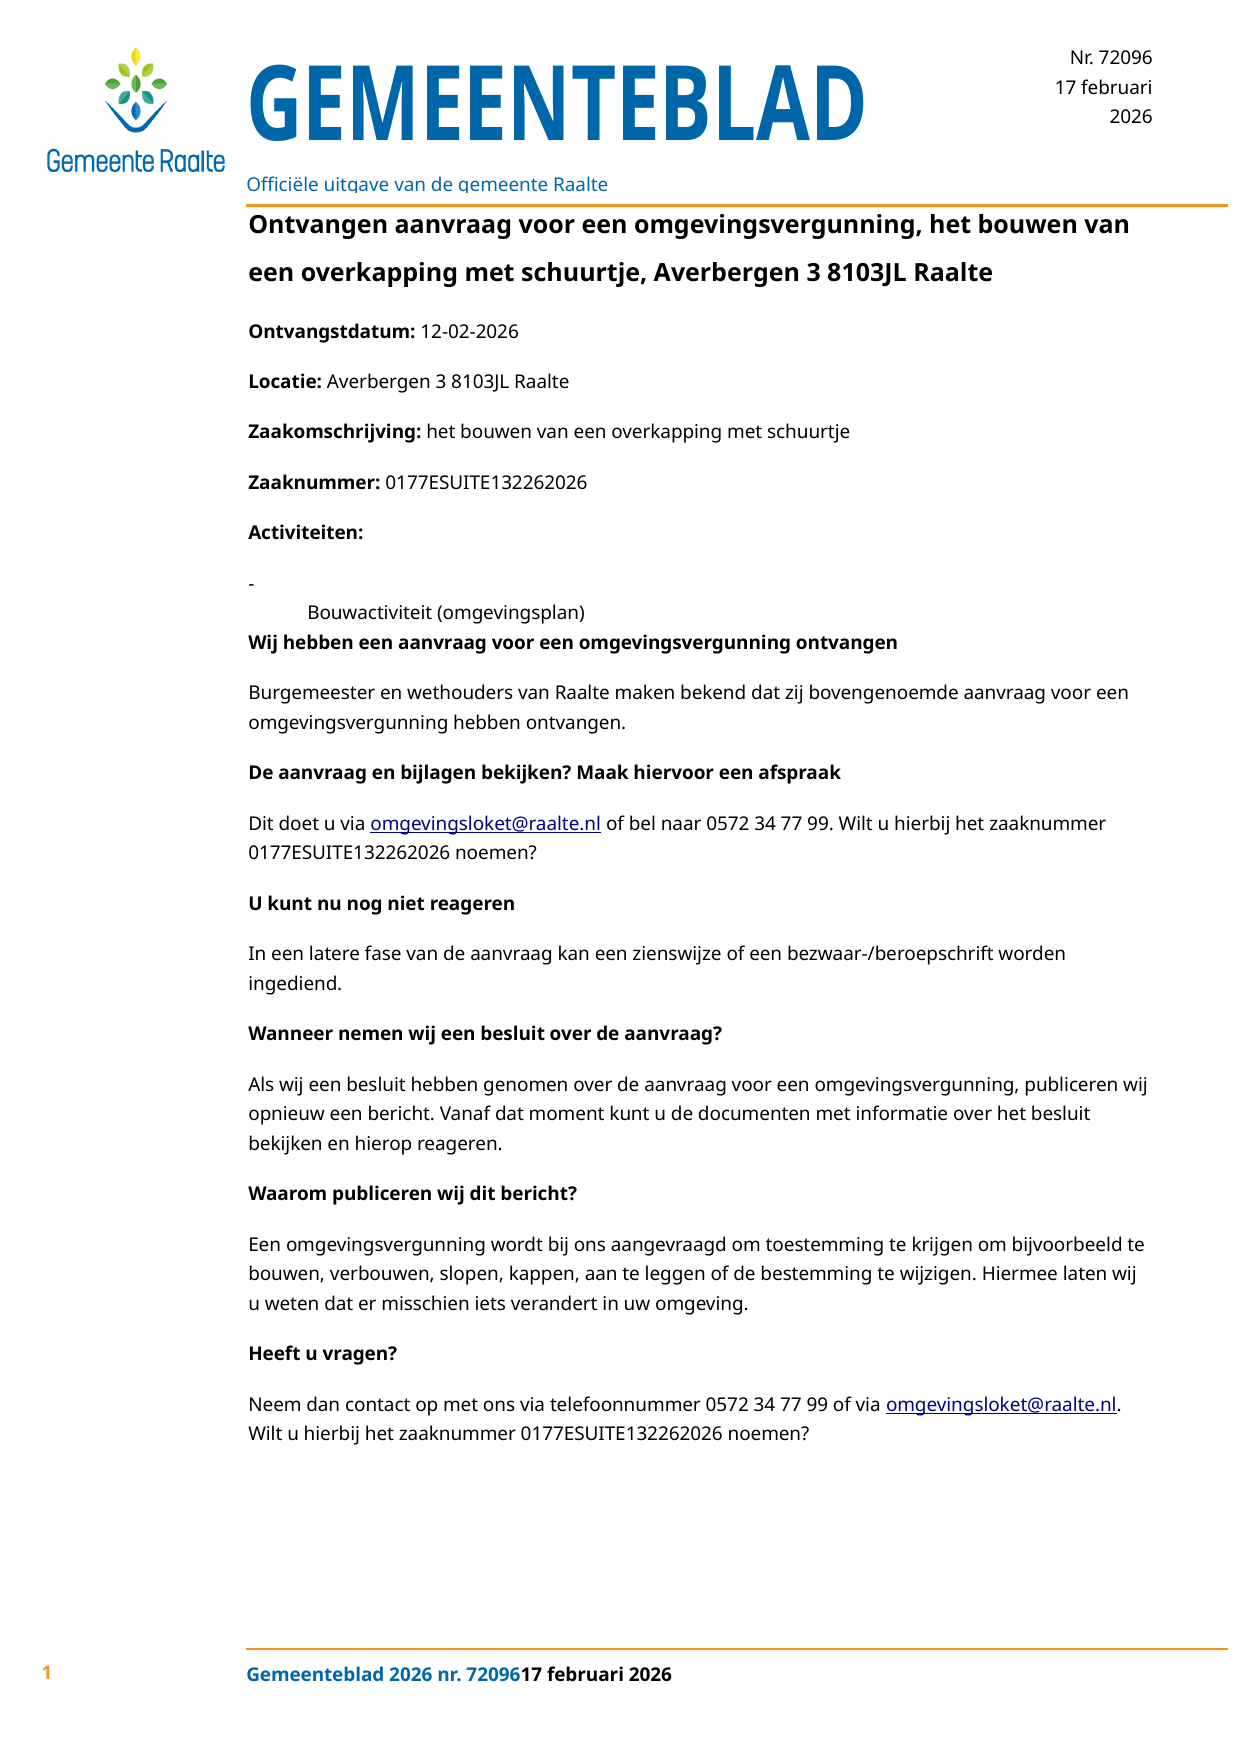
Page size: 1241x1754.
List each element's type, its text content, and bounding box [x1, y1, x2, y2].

text Wanneer nemen wij een besluit over de aanvraag? [248, 1020, 1152, 1046]
text Locatie: Averbergen 3 8103JL Raalte [248, 368, 1152, 394]
picture [41, 47, 231, 172]
text Wij hebben een aanvraag voor een omgevingsvergunning ontvangen [248, 629, 1152, 655]
text Activiteiten: [248, 519, 1152, 545]
text Waarom publiceren wij dit bericht? [248, 1180, 1152, 1206]
text Neem dan contact op met ons via telefoonnummer 0572 34 77 99 of via omgevingsloket@raalte.nl. Wilt u hierbij het zaaknummer 0177ESUITE132262026 noemen? [248, 1391, 1152, 1446]
text Ontvangen aanvraag voor een omgevingsvergunning, het bouwen van een overkapping met schuurtje, Averbergen 3 8103JL Raalte [248, 207, 1152, 288]
text Ontvangstdatum: 12-02-2026 [248, 318, 1152, 344]
text Heeft u vragen? [248, 1340, 1152, 1366]
text Burgemeester en wethouders van Raalte maken bekend dat zij bovengenoemde aanvraag voor een omgevingsvergunning hebben ontvangen. [248, 679, 1152, 735]
text U kunt nu nog niet reageren [248, 890, 1152, 916]
text Als wij een besluit hebben genomen over de aanvraag voor een omgevingsvergunning, publiceren wij opnieuw een bericht. Vanaf dat moment kunt u de documenten met informatie over het besluit bekijken en hierop reageren. [248, 1071, 1152, 1156]
list Bouwactiviteit (omgevingsplan) [248, 599, 1152, 625]
text Dit doet u via omgevingsloket@raalte.nl of bel naar 0572 34 77 99. Wilt u hierbij het zaaknummer 0177ESUITE132262026 noemen? [248, 810, 1152, 865]
text In een latere fase van de aanvraag kan een zienswijze of een bezwaar-/beroepschrift worden ingediend. [248, 940, 1152, 996]
text Zaakomschrijving: het bouwen van een overkapping met schuurtje [248, 419, 1152, 444]
text Zaaknummer: 0177ESUITE132262026 [248, 469, 1152, 495]
text De aanvraag en bijlagen bekijken? Maak hiervoor een afspraak [248, 759, 1152, 785]
text Een omgevingsvergunning wordt bij ons aangevraagd om toestemming te krijgen om bijvoorbeeld te bouwen, verbouwen, slopen, kappen, aan te leggen of de bestemming te wijzigen. Hiermee laten wij u weten dat er misschien iets verandert in uw omgeving. [248, 1231, 1152, 1316]
